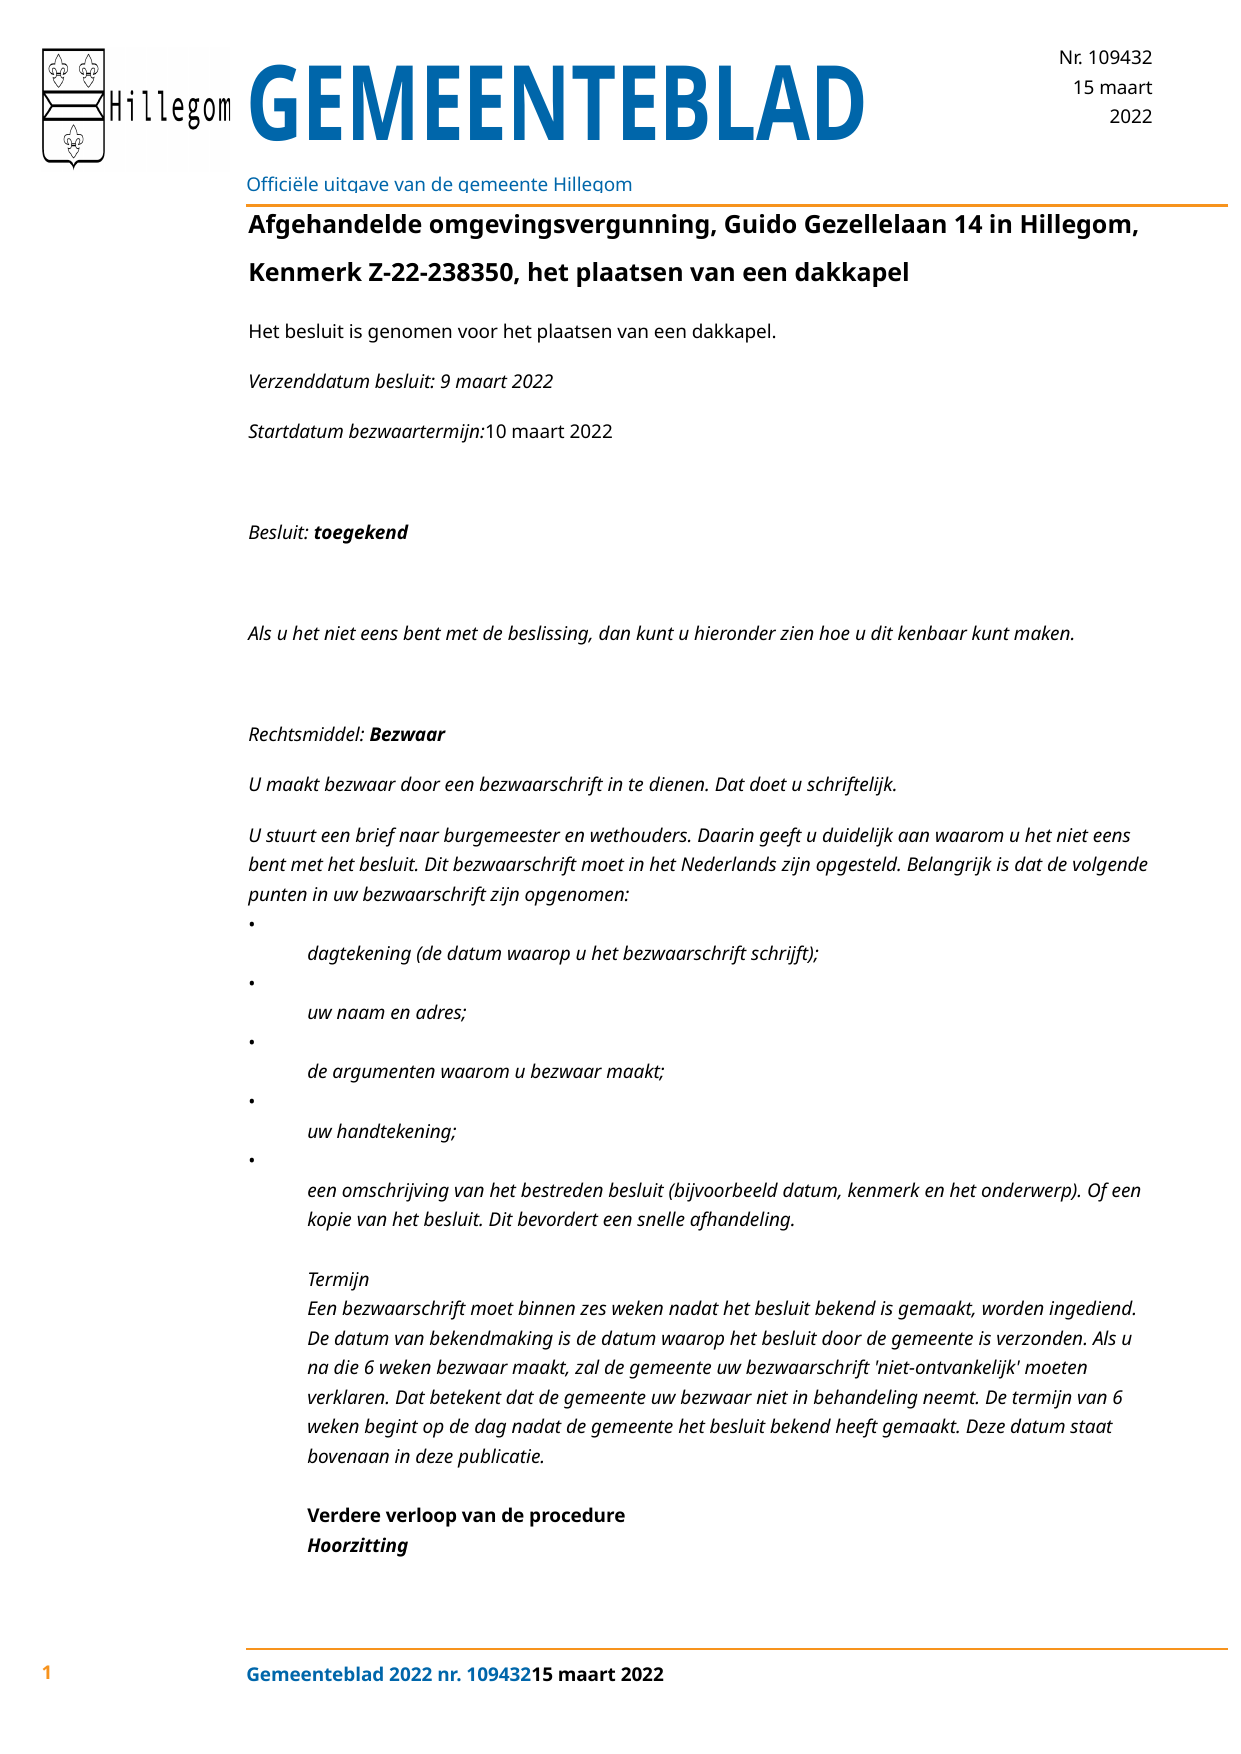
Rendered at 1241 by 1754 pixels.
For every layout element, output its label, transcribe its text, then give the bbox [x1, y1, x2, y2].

list dagtekening (de datum waarop u het bezwaarschrift schrijft); [248, 940, 1152, 966]
text U maakt bezwaar door een bezwaarschrift in te dienen. Dat doet u schriftelijk. [248, 772, 1152, 797]
text Besluit: toegekend [248, 519, 1152, 545]
text Startdatum bezwaartermijn:10 maart 2022 [248, 419, 1152, 444]
list Een bezwaarschrift moet binnen zes weken nadat het besluit bekend is gemaakt, worden ingediend. De datum van bekendmaking is de datum waarop het besluit door de gemeente is verzonden. Als u na die 6 weken bezwaar maakt, zal de gemeente uw bezwaarschrift 'niet-ontvankelijk' moeten verklaren. Dat betekent dat de gemeente uw bezwaar niet in behandeling neemt. De termijn van 6 weken begint op de dag nadat de gemeente het besluit bekend heeft gemaakt. Deze datum staat bovenaan in deze publicatie. [248, 1295, 1152, 1469]
text U stuurt een brief naar burgemeester en wethouders. Daarin geeft u duidelijk aan waarom u het niet eens bent met het besluit. Dit bezwaarschrift moet in het Nederlands zijn opgesteld. Belangrijk is dat de volgende punten in uw bezwaarschrift zijn opgenomen: [248, 822, 1152, 907]
text Afgehandelde omgevingsvergunning, Guido Gezellelaan 14 in Hillegom, Kenmerk Z-22-238350, het plaatsen van een dakkapel [248, 207, 1152, 288]
text Verzenddatum besluit: 9 maart 2022 [248, 368, 1152, 394]
text Als u het niet eens bent met de beslissing, dan kunt u hieronder zien hoe u dit kenbaar kunt maken. [248, 620, 1152, 646]
list uw naam en adres; [248, 999, 1152, 1025]
list Termijn [248, 1266, 1152, 1292]
list uw handtekening; [248, 1118, 1152, 1144]
text Het besluit is genomen voor het plaatsen van een dakkapel. [248, 318, 1152, 344]
picture [41, 47, 231, 172]
text Rechtsmiddel: Bezwaar [248, 721, 1152, 747]
list de argumenten waarom u bezwaar maakt; [248, 1059, 1152, 1084]
list Verdere verloop van de procedure [248, 1502, 1152, 1528]
list Hoorzitting [248, 1532, 1152, 1558]
list een omschrijving van het bestreden besluit (bijvoorbeeld datum, kenmerk en het onderwerp). Of een kopie van het besluit. Dit bevordert een snelle afhandeling. [248, 1177, 1152, 1232]
